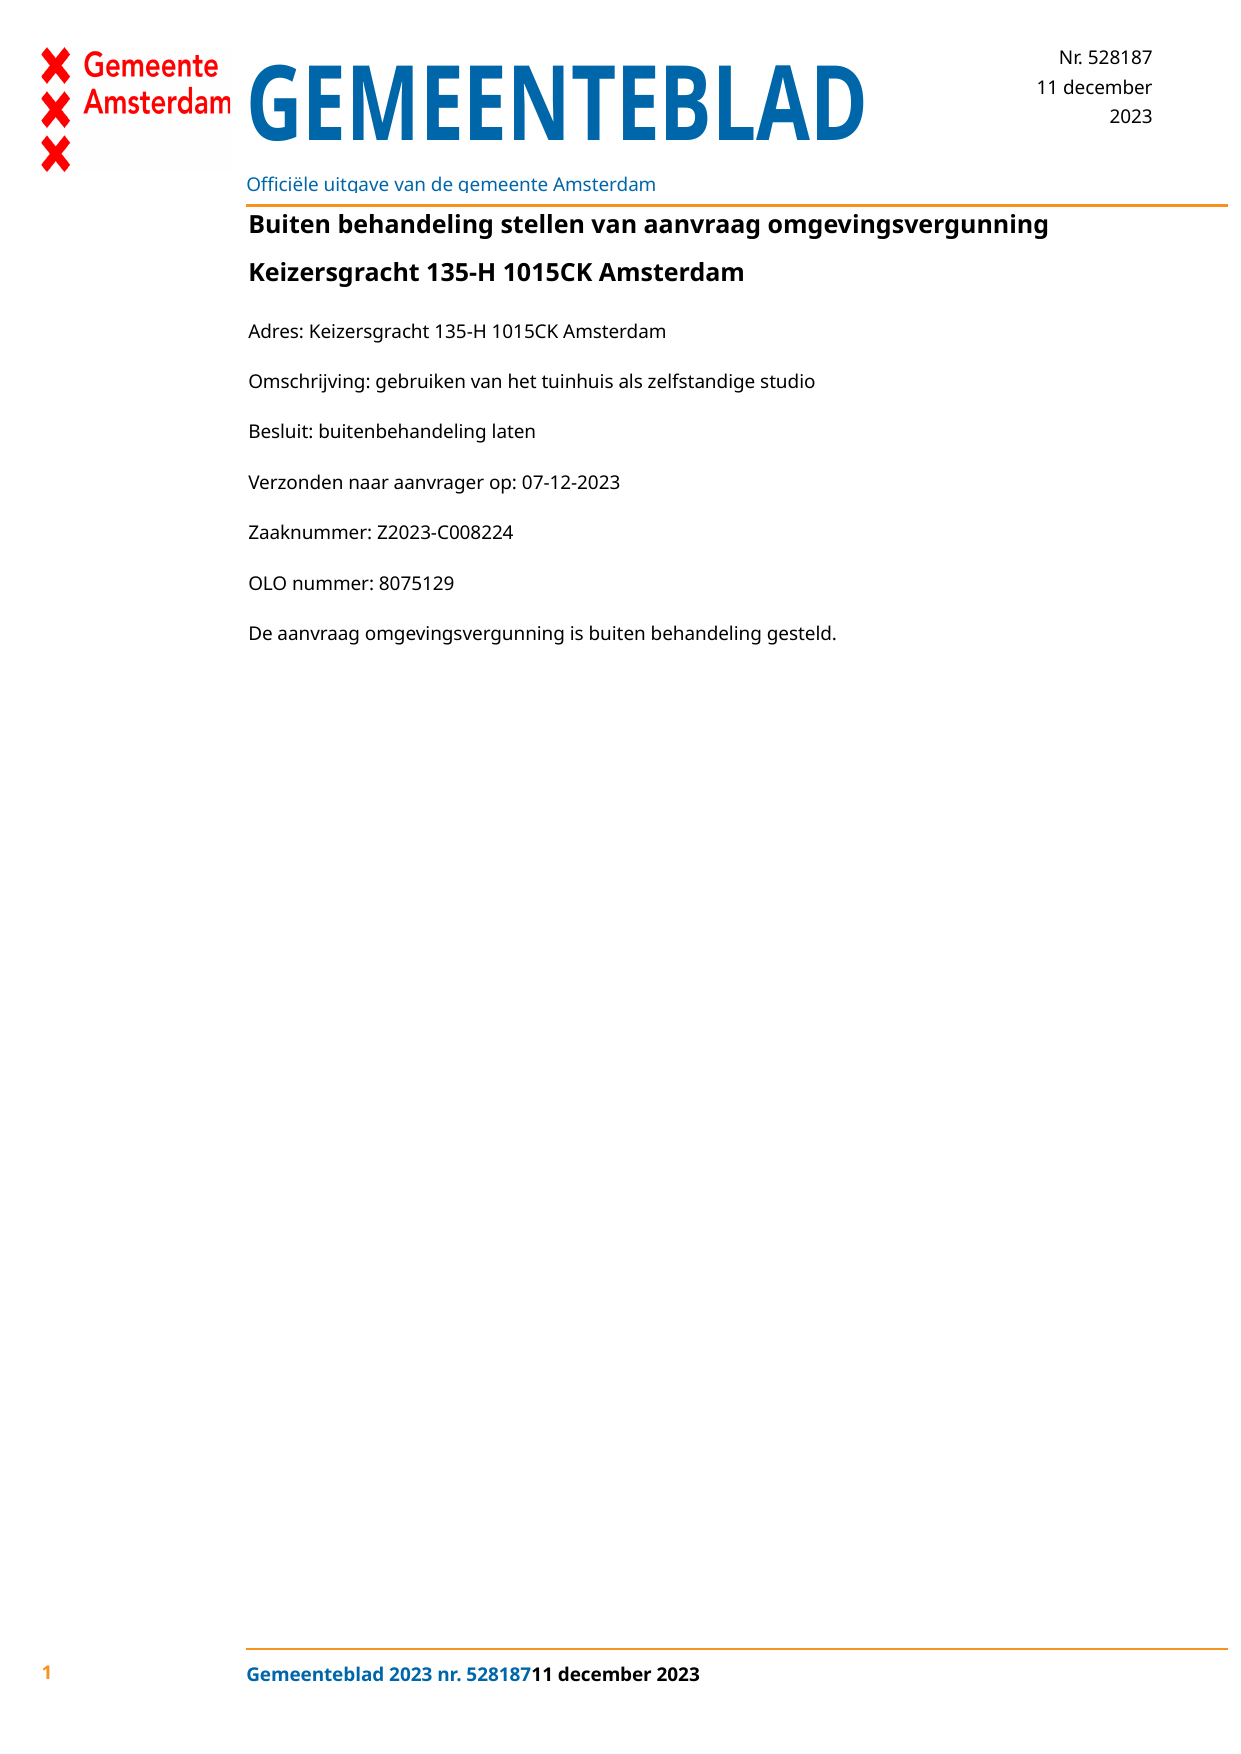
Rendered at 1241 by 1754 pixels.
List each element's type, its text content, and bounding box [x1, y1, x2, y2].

picture [41, 47, 231, 172]
text De aanvraag omgevingsvergunning is buiten behandeling gesteld. [248, 620, 1152, 646]
text OLO nummer: 8075129 [248, 570, 1152, 596]
text Buiten behandeling stellen van aanvraag omgevingsvergunning Keizersgracht 135-H 1015CK Amsterdam [248, 207, 1152, 288]
text Omschrijving: gebruiken van het tuinhuis als zelfstandige studio [248, 368, 1152, 394]
text Zaaknummer: Z2023-C008224 [248, 519, 1152, 545]
text Besluit: buitenbehandeling laten [248, 419, 1152, 444]
text Verzonden naar aanvrager op: 07-12-2023 [248, 469, 1152, 495]
text Adres: Keizersgracht 135-H 1015CK Amsterdam [248, 318, 1152, 344]
